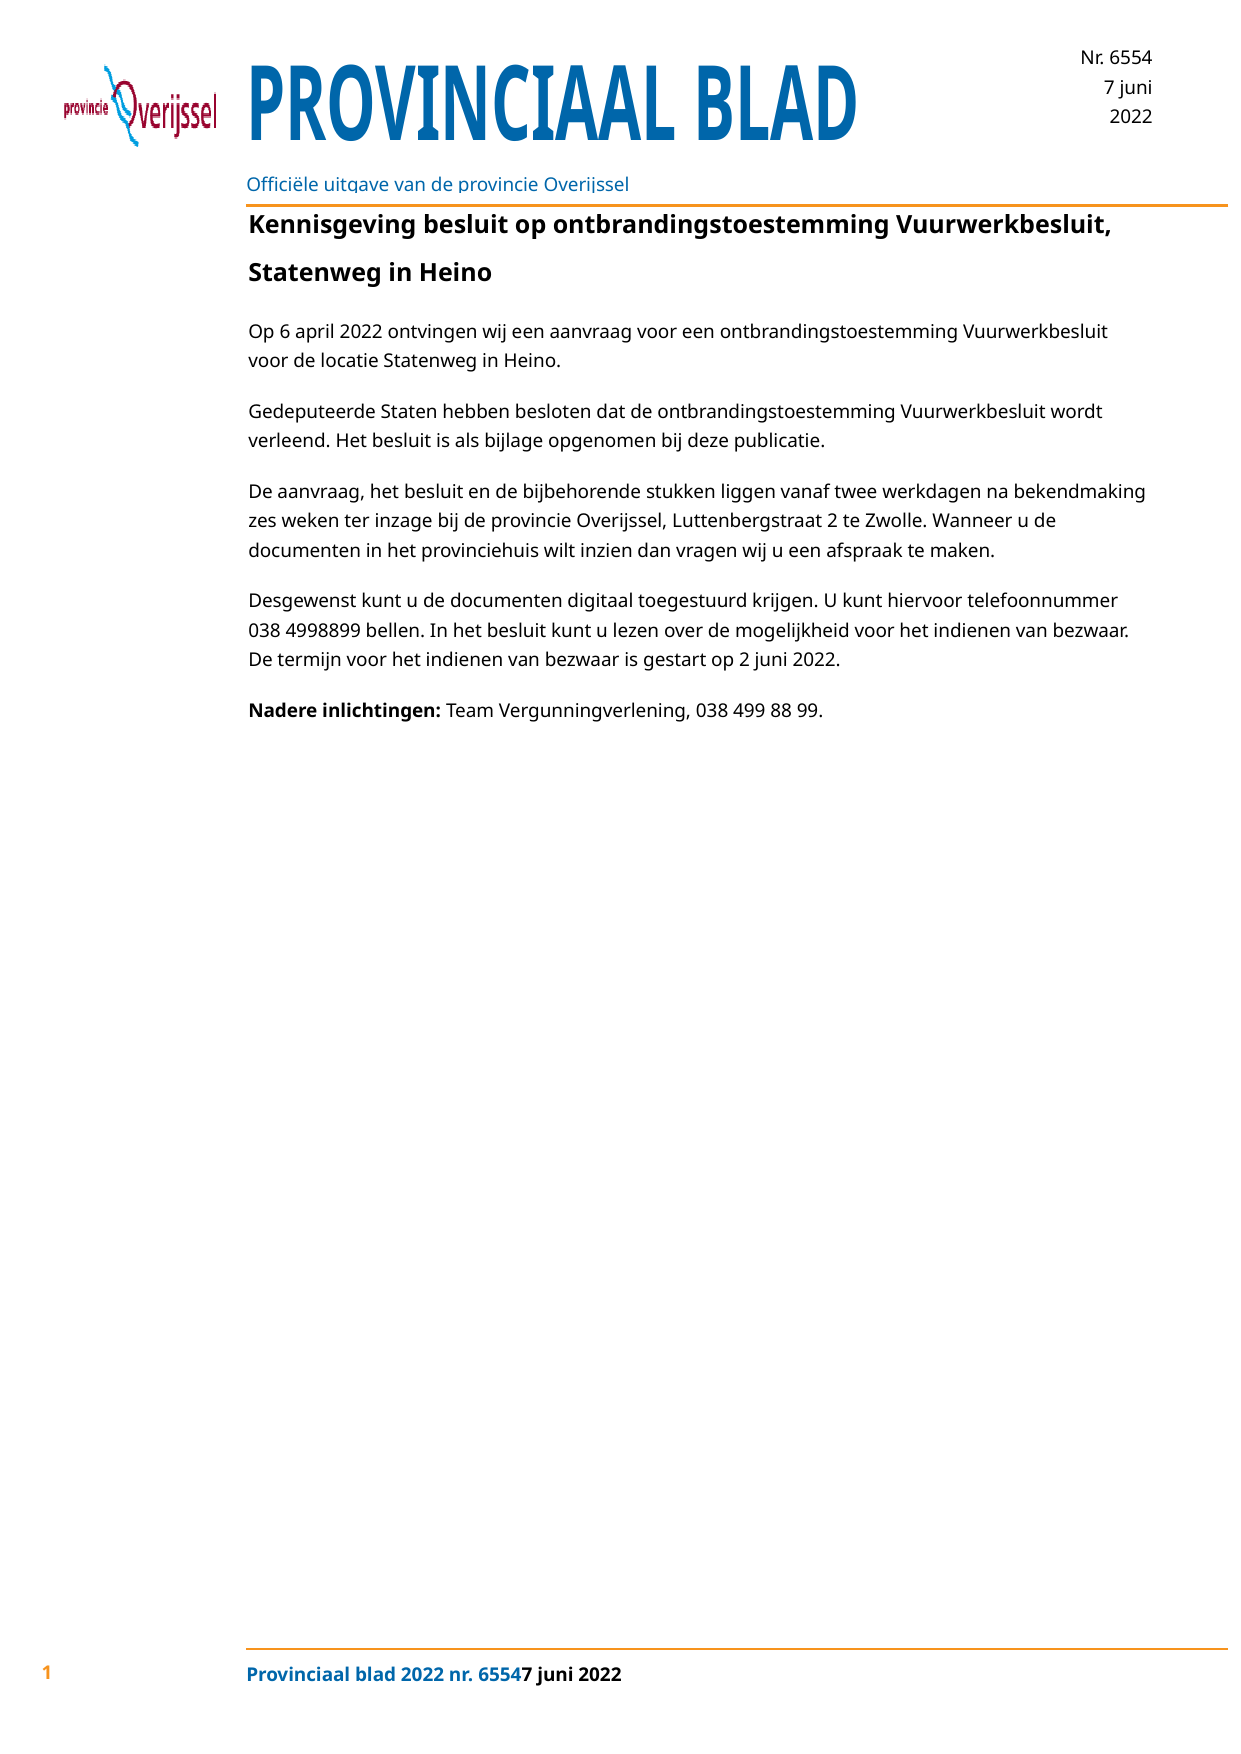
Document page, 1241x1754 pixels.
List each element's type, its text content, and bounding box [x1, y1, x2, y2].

picture [41, 47, 231, 172]
text Kennisgeving besluit op ontbrandingstoestemming Vuurwerkbesluit, Statenweg in Heino [248, 207, 1152, 288]
text Gedeputeerde Staten hebben besloten dat de ontbrandingstoestemming Vuurwerkbesluit wordt verleend. Het besluit is als bijlage opgenomen bij deze publicatie. [248, 398, 1152, 453]
text De aanvraag, het besluit en de bijbehorende stukken liggen vanaf twee werkdagen na bekendmaking zes weken ter inzage bij de provincie Overijssel, Luttenbergstraat 2 te Zwolle. Wanneer u de documenten in het provinciehuis wilt inzien dan vragen wij u een afspraak te maken. [248, 478, 1152, 563]
text Desgewenst kunt u de documenten digitaal toegestuurd krijgen. U kunt hiervoor telefoonnummer 038 4998899 bellen. In het besluit kunt u lezen over de mogelijkheid voor het indienen van bezwaar. De termijn voor het indienen van bezwaar is gestart op 2 juni 2022. [248, 587, 1152, 672]
text Op 6 april 2022 ontvingen wij een aanvraag voor een ontbrandingstoestemming Vuurwerkbesluit voor de locatie Statenweg in Heino. [248, 318, 1152, 373]
text Nadere inlichtingen: Team Vergunningverlening, 038 499 88 99. [248, 697, 1152, 723]
